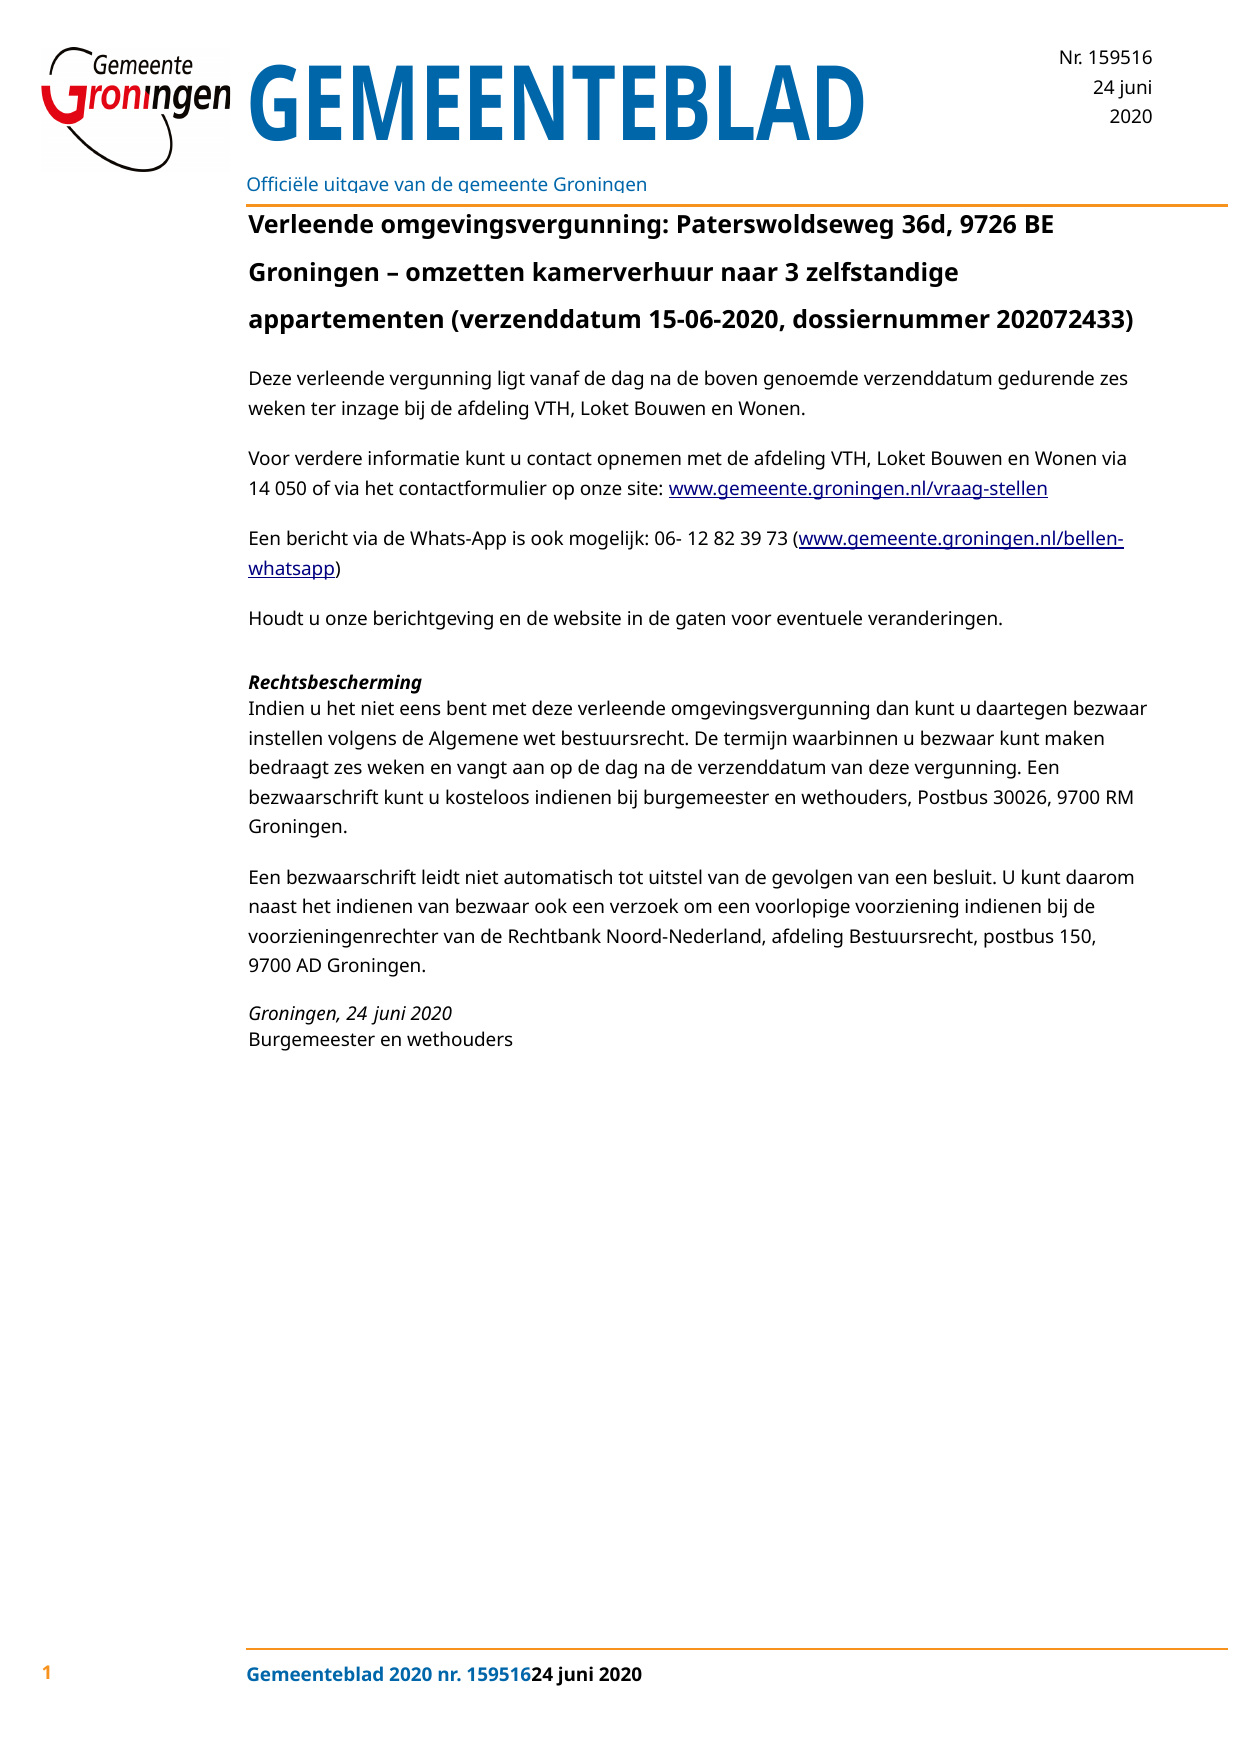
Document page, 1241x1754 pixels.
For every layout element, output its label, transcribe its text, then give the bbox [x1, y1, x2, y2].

text Voor verdere informatie kunt u contact opnemen met de afdeling VTH, Loket Bouwen en Wonen via 14 050 of via het contactformulier op onze site: www.gemeente.groningen.nl/vraag-stellen [248, 446, 1152, 501]
text Houdt u onze berichtgeving en de website in de gaten voor eventuele veranderingen. [248, 606, 1152, 631]
picture [41, 47, 231, 172]
text Een bericht via de Whats-App is ook mogelijk: 06- 12 82 39 73 (www.gemeente.groningen.nl/bellen-whatsapp) [248, 526, 1152, 581]
text Groningen, 24 juni 2020 [248, 1001, 1152, 1026]
text Deze verleende vergunning ligt vanaf de dag na de boven genoemde verzenddatum gedurende zes weken ter inzage bij de afdeling VTH, Loket Bouwen en Wonen. [248, 366, 1152, 421]
text Burgemeester en wethouders [248, 1026, 1152, 1052]
text Verleende omgevingsvergunning: Paterswoldseweg 36d, 9726 BE Groningen – omzetten kamerverhuur naar 3 zelfstandige appartementen (verzenddatum 15-06-2020, dossiernummer 202072433) [248, 207, 1152, 336]
text Indien u het niet eens bent met deze verleende omgevingsvergunning dan kunt u daartegen bezwaar instellen volgens de Algemene wet bestuursrecht. De termijn waarbinnen u bezwaar kunt maken bedraagt zes weken en vangt aan op de dag na de verzenddatum van deze vergunning. Een bezwaarschrift kunt u kosteloos indienen bij burgemeester en wethouders, Postbus 30026, 9700 RM Groningen. [248, 695, 1152, 839]
text Rechtsbescherming [248, 669, 1152, 695]
text Een bezwaarschrift leidt niet automatisch tot uitstel van de gevolgen van een besluit. U kunt daarom naast het indienen van bezwaar ook een verzoek om een voorlopige voorziening indienen bij de voorzieningenrechter van de Rechtbank Noord-Nederland, afdeling Bestuursrecht, postbus 150, 9700 AD Groningen. [248, 864, 1152, 978]
